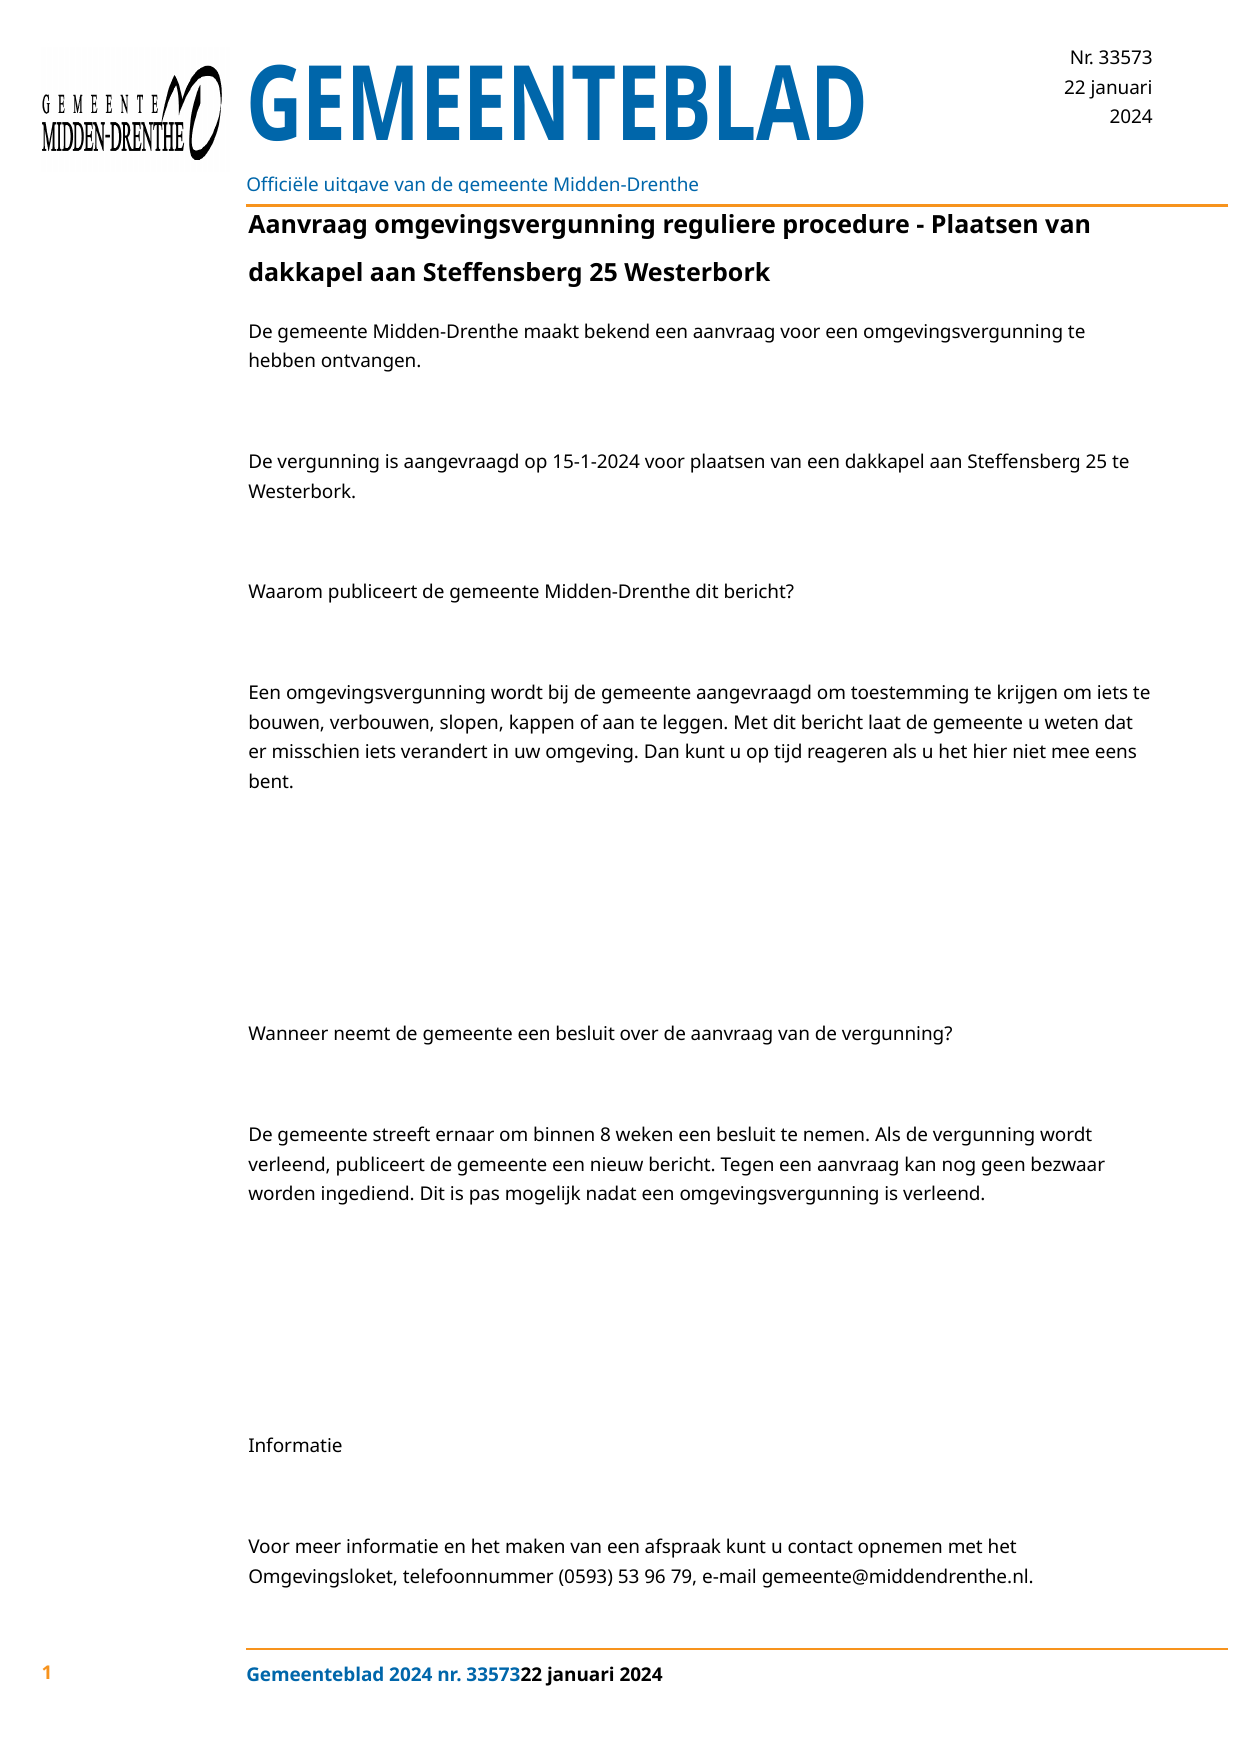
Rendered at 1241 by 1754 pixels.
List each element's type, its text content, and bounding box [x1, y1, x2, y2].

text Waarom publiceert de gemeente Midden-Drenthe dit bericht? [248, 579, 1152, 604]
text Wanneer neemt de gemeente een besluit over de aanvraag van de vergunning? [248, 1020, 1152, 1046]
text Informatie [248, 1432, 1152, 1458]
picture [41, 47, 231, 172]
text Aanvraag omgevingsvergunning reguliere procedure - Plaatsen van dakkapel aan Steffensberg 25 Westerbork [248, 207, 1152, 288]
text De vergunning is aangevraagd op 15-1-2024 voor plaatsen van een dakkapel aan Steffensberg 25 te Westerbork. [248, 448, 1152, 504]
text Een omgevingsvergunning wordt bij de gemeente aangevraagd om toestemming te krijgen om iets te bouwen, verbouwen, slopen, kappen of aan te leggen. Met dit bericht laat de gemeente u weten dat er misschien iets verandert in uw omgeving. Dan kunt u op tijd reageren als u het hier niet mee eens bent. [248, 679, 1152, 794]
text De gemeente Midden-Drenthe maakt bekend een aanvraag voor een omgevingsvergunning te hebben ontvangen. [248, 318, 1152, 373]
text Voor meer informatie en het maken van een afspraak kunt u contact opnemen met het Omgevingsloket, telefoonnummer (0593) 53 96 79, e-mail gemeente@middendrenthe.nl. [248, 1533, 1152, 1589]
text De gemeente streeft ernaar om binnen 8 weken een besluit te nemen. Als de vergunning wordt verleend, publiceert de gemeente een nieuw bericht. Tegen een aanvraag kan nog geen bezwaar worden ingediend. Dit is pas mogelijk nadat een omgevingsvergunning is verleend. [248, 1121, 1152, 1206]
